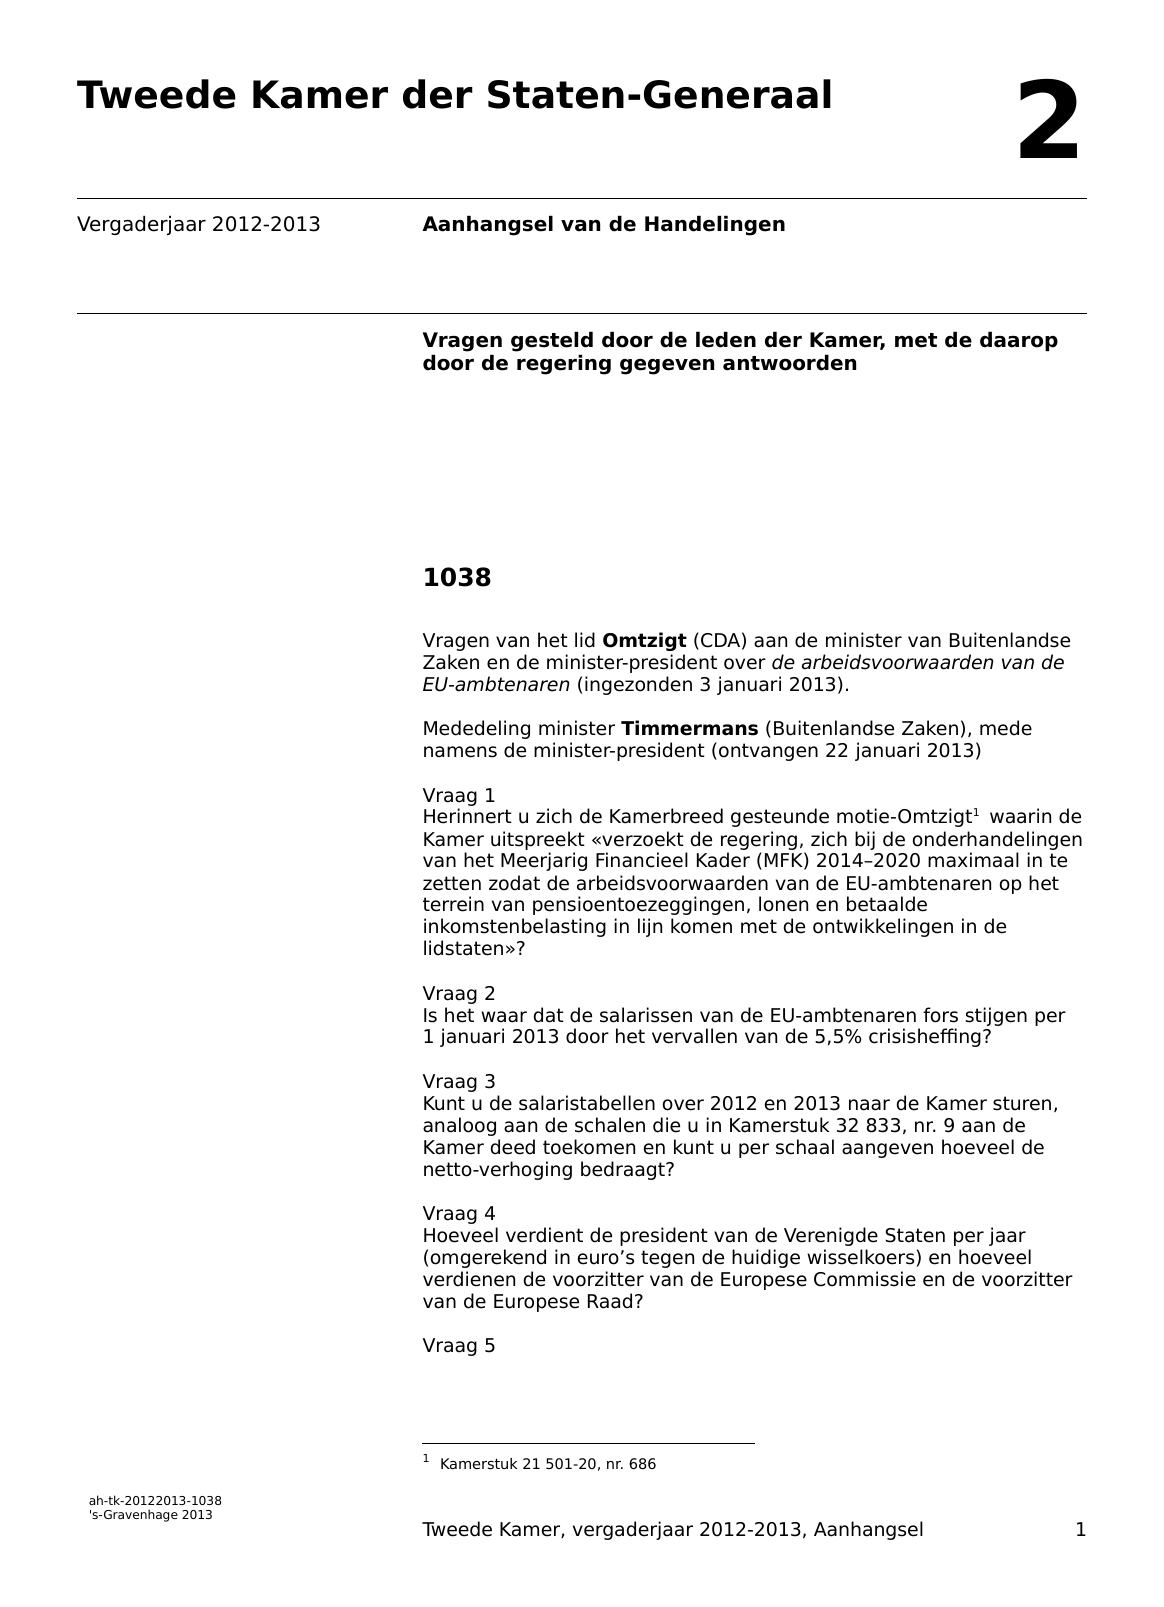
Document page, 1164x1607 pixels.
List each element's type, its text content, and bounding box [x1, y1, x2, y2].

text Is het waar dat de salarissen van de EU-ambtenaren fors stijgen per 1 januari 2013 door het vervallen van de 5,5% crisisheffing? [422, 1004, 1087, 1048]
text 1038 [422, 563, 1087, 592]
table_cell Vergaderjaar 2012-2013 [77, 199, 422, 313]
text Herinnert u zich de Kamerbreed gesteunde motie-Omtzigt waarin de Kamer uitspreekt «verzoekt de regering, zich bij de onderhandelingen van het Meerjarig Financieel Kader (MFK) 2014–2020 maximaal in te zetten zodat de arbeidsvoorwaarden van de EU-ambtenaren op het terrein van pensioentoezeggingen, lonen en betaalde inkomstenbelasting in lijn komen met de ontwikkelingen in de lidstaten»? [422, 806, 1087, 960]
text Vraag 4 [422, 1203, 1087, 1225]
table_header 2 [886, 59, 1087, 198]
text Hoeveel verdient de president van de Verenigde Staten per jaar (omgerekend in euro’s tegen de huidige wisselkoers) en hoeveel verdienen de voorzitter van de Europese Commissie en de voorzitter van de Europese Raad? [422, 1225, 1087, 1313]
table_header Tweede Kamer der Staten-Generaal [77, 59, 886, 198]
text 's-Gravenhage 2013 [88, 1508, 323, 1522]
text Kunt u de salaristabellen over 2012 en 2013 naar de Kamer sturen, analoog aan de schalen die u in Kamerstuk 32 833, nr. 9 aan de Kamer deed toekomen en kunt u per schaal aangeven hoeveel de netto-verhoging bedraagt? [422, 1093, 1087, 1181]
text Vragen van het lid Omtzigt (CDA) aan de minister van Buitenlandse Zaken en de minister-president over de arbeidsvoorwaarden van de EU-ambtenaren (ingezonden 3 januari 2013). [422, 630, 1087, 696]
table_cell [77, 314, 422, 375]
table_cell Vragen gesteld door de leden der Kamer, met de daarop door de regering gegeven antwoorden [422, 314, 1087, 375]
text Vraag 2 [422, 982, 1087, 1004]
text Vraag 3 [422, 1071, 1087, 1093]
text Vraag 1 [422, 784, 1087, 806]
text Vraag 5 [422, 1335, 1087, 1357]
text Kamerstuk 21 501-20, nr. 686 [422, 1452, 1087, 1474]
text Mededeling minister Timmermans (Buitenlandse Zaken), mede namens de minister-president (ontvangen 22 januari 2013) [422, 718, 1087, 762]
text ah-tk-20122013-1038 [88, 1494, 323, 1508]
table_cell Aanhangsel van de Handelingen [422, 199, 1087, 313]
